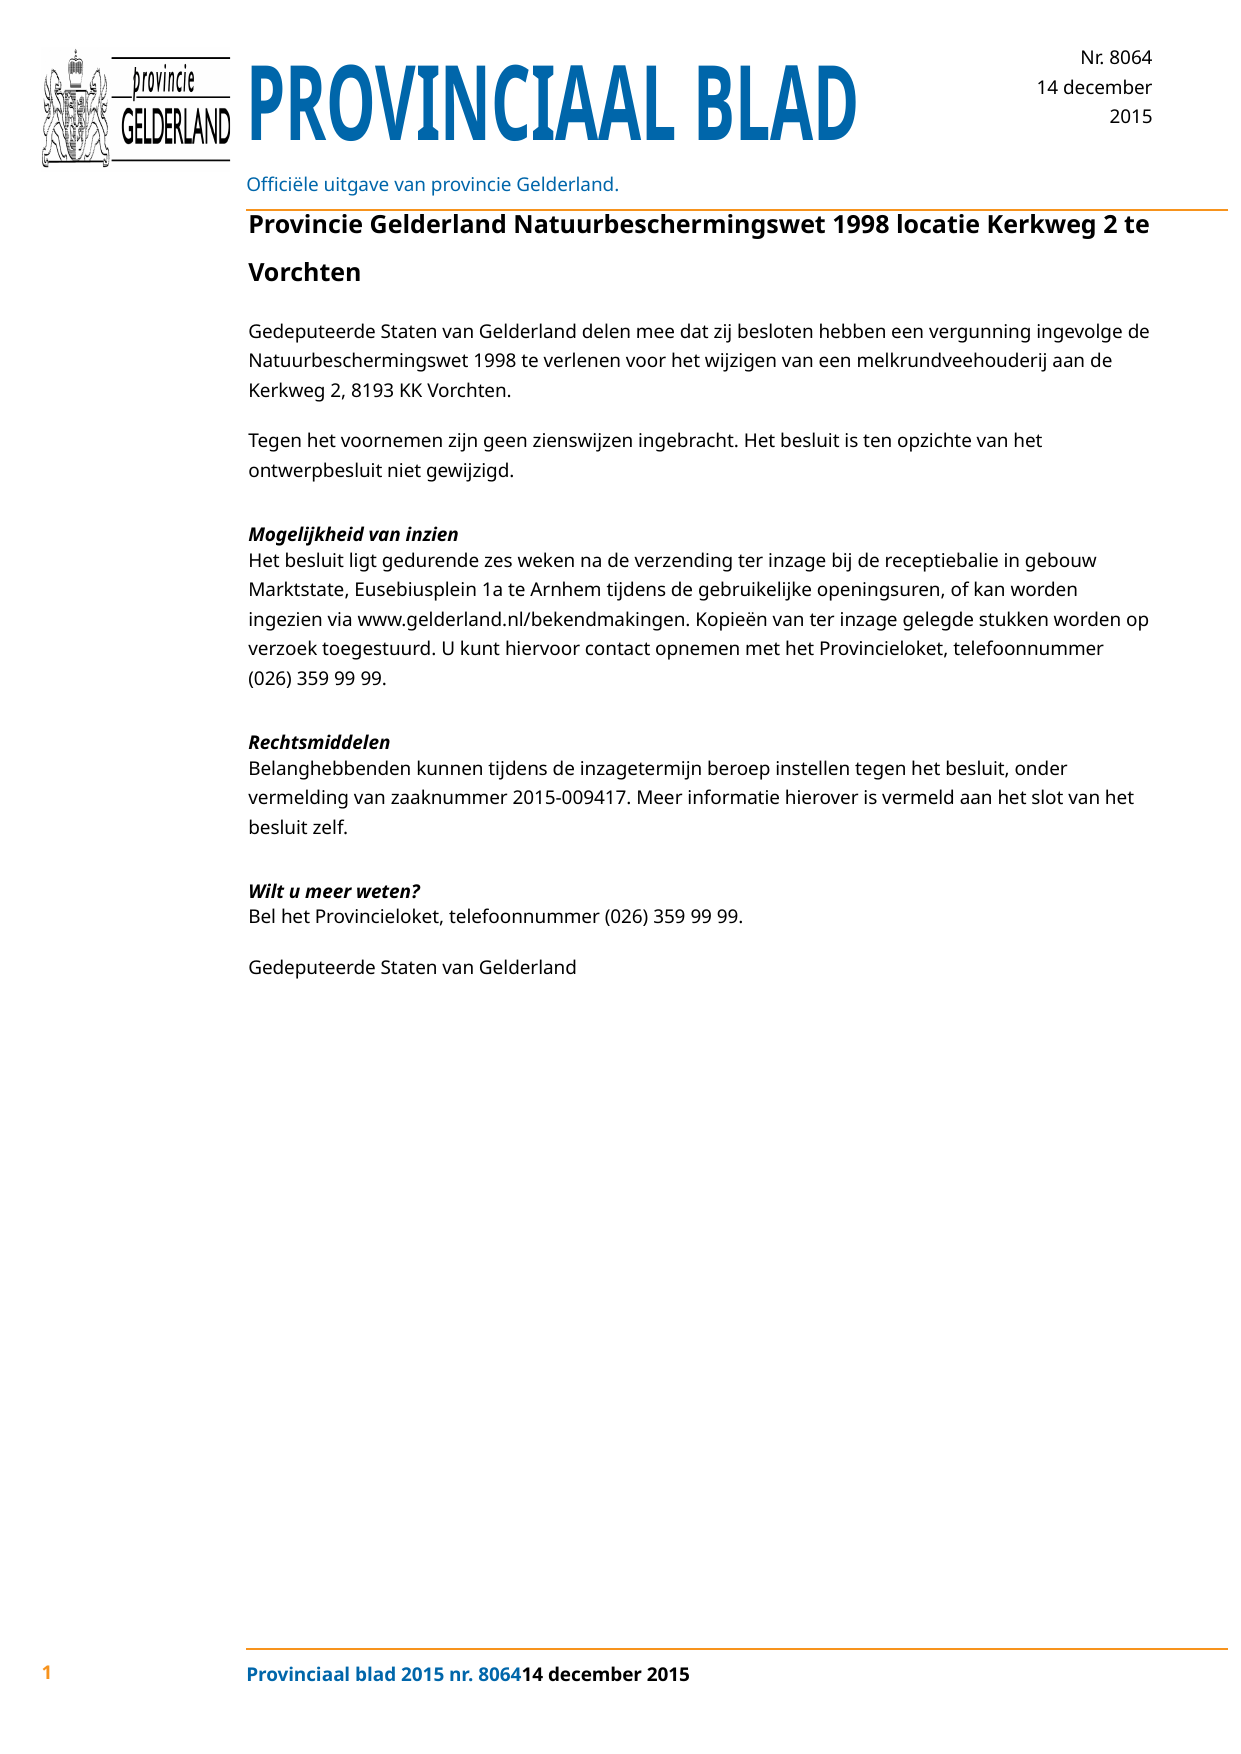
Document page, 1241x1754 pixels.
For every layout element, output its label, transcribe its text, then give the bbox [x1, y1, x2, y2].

text Bel het Provincieloket, telefoonnummer (026) 359 99 99. [248, 904, 1152, 929]
picture [41, 47, 231, 172]
text Belanghebbenden kunnen tijdens de inzagetermijn beroep instellen tegen het besluit, onder vermelding van zaaknummer 2015-009417. Meer informatie hierover is vermeld aan het slot van het besluit zelf. [248, 755, 1152, 840]
text Mogelijkheid van inzien [248, 521, 1152, 547]
text Gedeputeerde Staten van Gelderland [248, 954, 1152, 980]
text Rechtsmiddelen [248, 729, 1152, 755]
text Tegen het voornemen zijn geen zienswijzen ingebracht. Het besluit is ten opzichte van het ontwerpbesluit niet gewijzigd. [248, 427, 1152, 483]
text Gedeputeerde Staten van Gelderland delen mee dat zij besloten hebben een vergunning ingevolge de Natuurbeschermingswet 1998 te verlenen voor het wijzigen van een melkrundveehouderij aan de Kerkweg 2, 8193 KK Vorchten. [248, 318, 1152, 403]
text Provincie Gelderland Natuurbeschermingswet 1998 locatie Kerkweg 2 te Vorchten [248, 211, 1152, 288]
text Het besluit ligt gedurende zes weken na de verzending ter inzage bij de receptiebalie in gebouw Marktstate, Eusebiusplein 1a te Arnhem tijdens de gebruikelijke openingsuren, of kan worden ingezien via www.gelderland.nl/bekendmakingen. Kopieën van ter inzage gelegde stukken worden op verzoek toegestuurd. U kunt hiervoor contact opnemen met het Provincieloket, telefoonnummer (026) 359 99 99. [248, 547, 1152, 691]
text Wilt u meer weten? [248, 878, 1152, 904]
